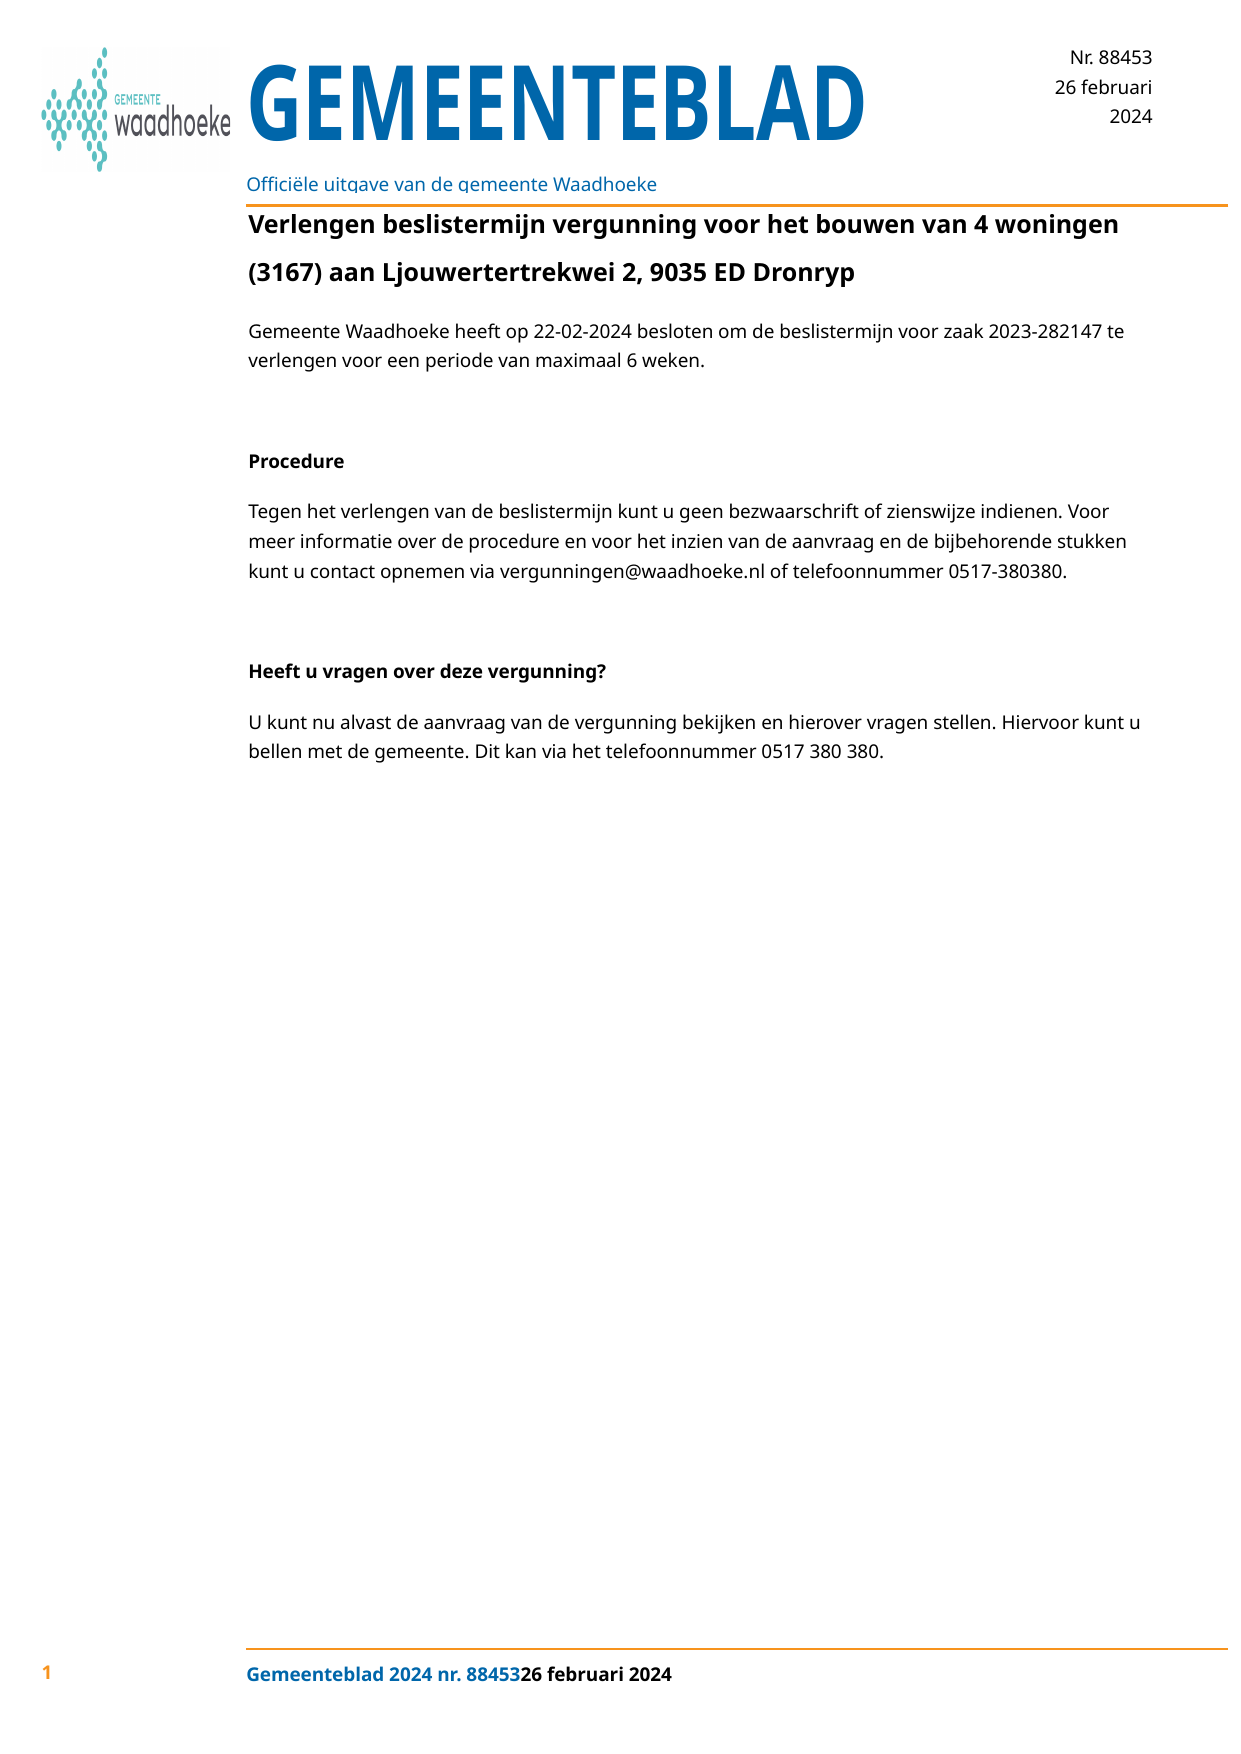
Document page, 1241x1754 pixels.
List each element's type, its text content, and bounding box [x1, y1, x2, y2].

text Tegen het verlengen van de beslistermijn kunt u geen bezwaarschrift of zienswijze indienen. Voor meer informatie over de procedure en voor het inzien van de aanvraag en de bijbehorende stukken kunt u contact opnemen via vergunningen@waadhoeke.nl of telefoonnummer 0517-380380. [248, 499, 1152, 584]
text Procedure [248, 448, 1152, 474]
text Heeft u vragen over deze vergunning? [248, 659, 1152, 684]
text Verlengen beslistermijn vergunning voor het bouwen van 4 woningen (3167) aan Ljouwertertrekwei 2, 9035 ED Dronryp [248, 207, 1152, 288]
text U kunt nu alvast de aanvraag van de vergunning bekijken en hierover vragen stellen. Hiervoor kunt u bellen met de gemeente. Dit kan via het telefoonnummer 0517 380 380. [248, 709, 1152, 764]
picture [41, 47, 231, 172]
text Gemeente Waadhoeke heeft op 22-02-2024 besloten om de beslistermijn voor zaak 2023-282147 te verlengen voor een periode van maximaal 6 weken. [248, 318, 1152, 373]
